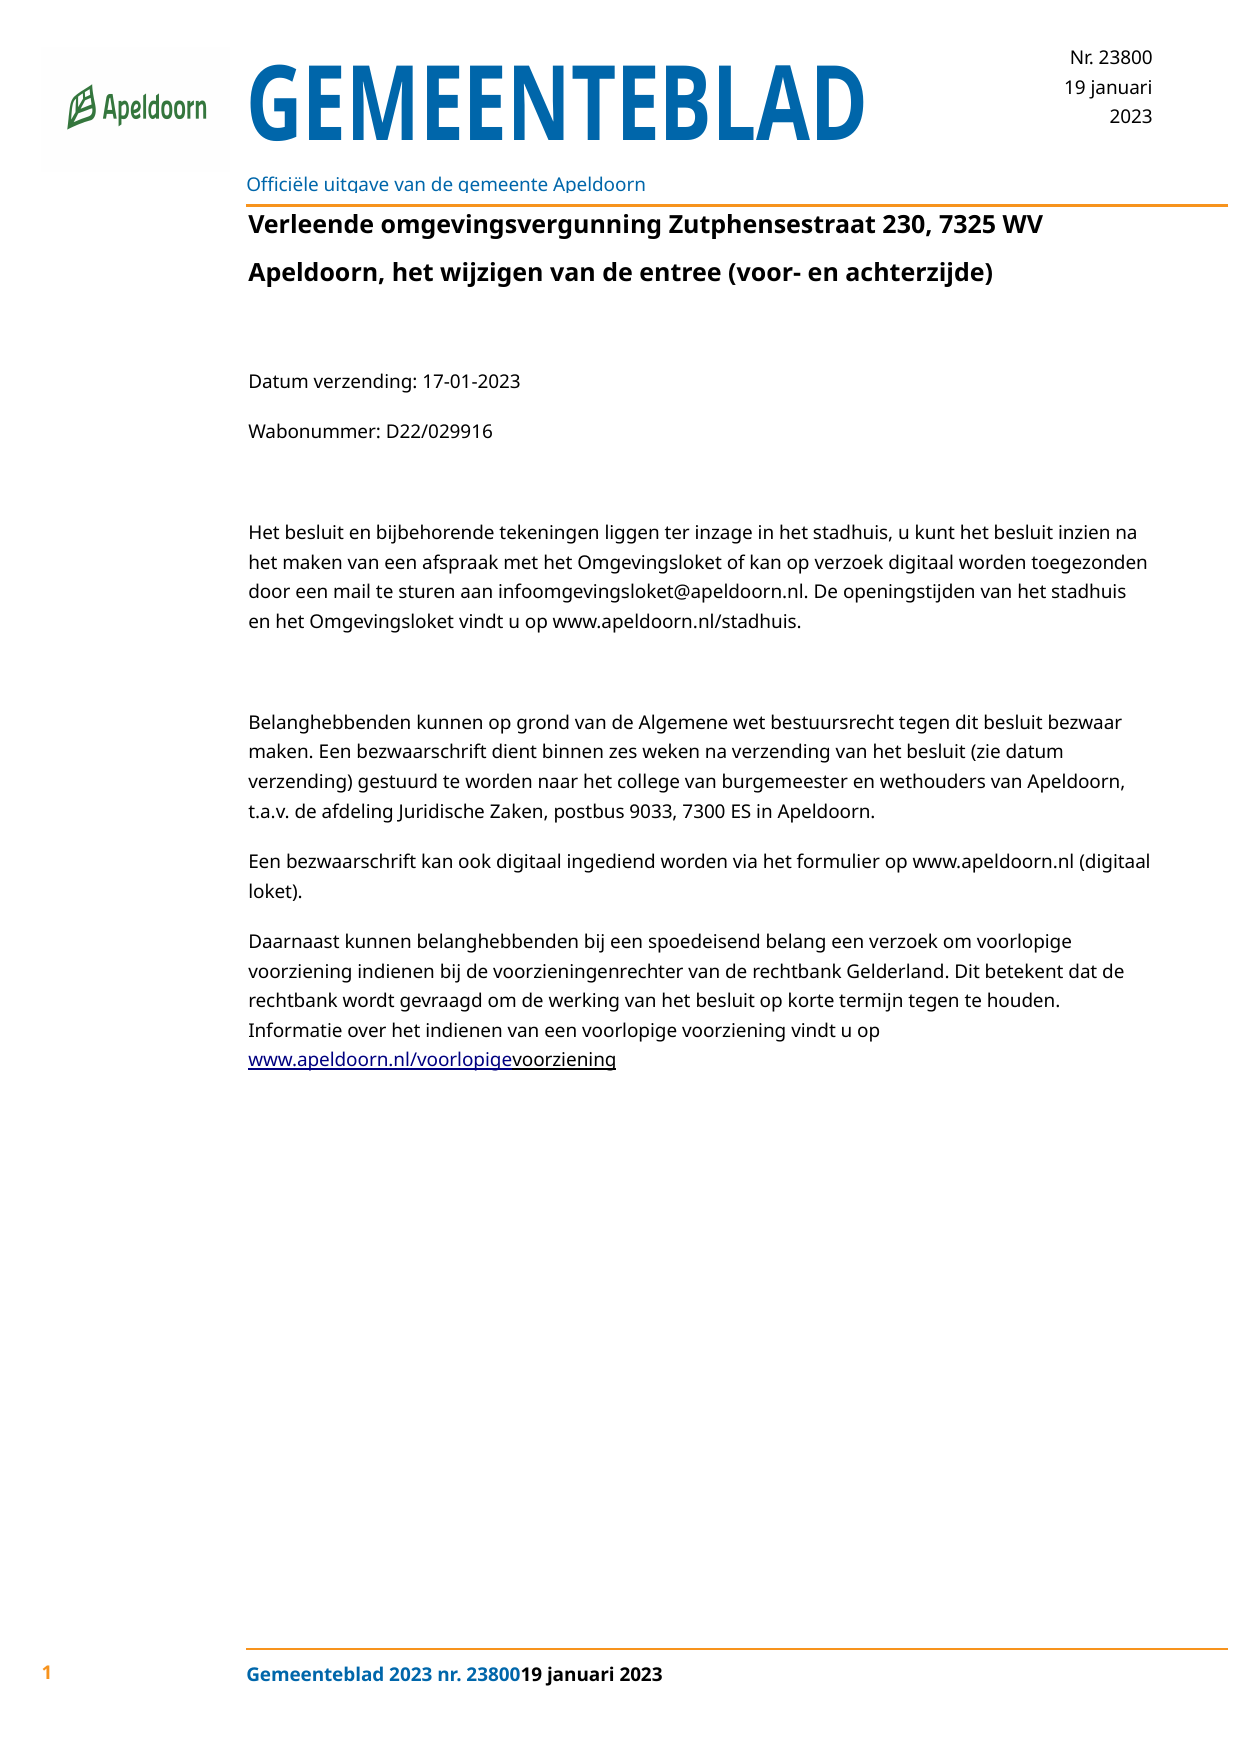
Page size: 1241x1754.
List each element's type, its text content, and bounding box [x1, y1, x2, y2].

text Wabonummer: D22/029916 [248, 419, 1152, 444]
text Daarnaast kunnen belanghebbenden bij een spoedeisend belang een verzoek om voorlopige voorziening indienen bij de voorzieningenrechter van de rechtbank Gelderland. Dit betekent dat de rechtbank wordt gevraagd om de werking van het besluit op korte termijn tegen te houden. Informatie over het indienen van een voorlopige voorziening vindt u op www.apeldoorn.nl/voorlopigevoorziening [248, 928, 1152, 1072]
text Verleende omgevingsvergunning Zutphensestraat 230, 7325 WV Apeldoorn, het wijzigen van de entree (voor- en achterzijde) [248, 207, 1152, 288]
picture [41, 47, 231, 172]
text Belanghebbenden kunnen op grond van de Algemene wet bestuursrecht tegen dit besluit bezwaar maken. Een bezwaarschrift dient binnen zes weken na verzending van het besluit (zie datum verzending) gestuurd te worden naar het college van burgemeester en wethouders van Apeldoorn, t.a.v. de afdeling Juridische Zaken, postbus 9033, 7300 ES in Apeldoorn. [248, 709, 1152, 824]
text Datum verzending: 17-01-2023 [248, 368, 1152, 394]
text Een bezwaarschrift kan ook digitaal ingediend worden via het formulier op www.apeldoorn.nl (digitaal loket). [248, 848, 1152, 904]
text Het besluit en bijbehorende tekeningen liggen ter inzage in het stadhuis, u kunt het besluit inzien na het maken van een afspraak met het Omgevingsloket of kan op verzoek digitaal worden toegezonden door een mail te sturen aan infoomgevingsloket@apeldoorn.nl. De openingstijden van het stadhuis en het Omgevingsloket vindt u op www.apeldoorn.nl/stadhuis. [248, 519, 1152, 634]
